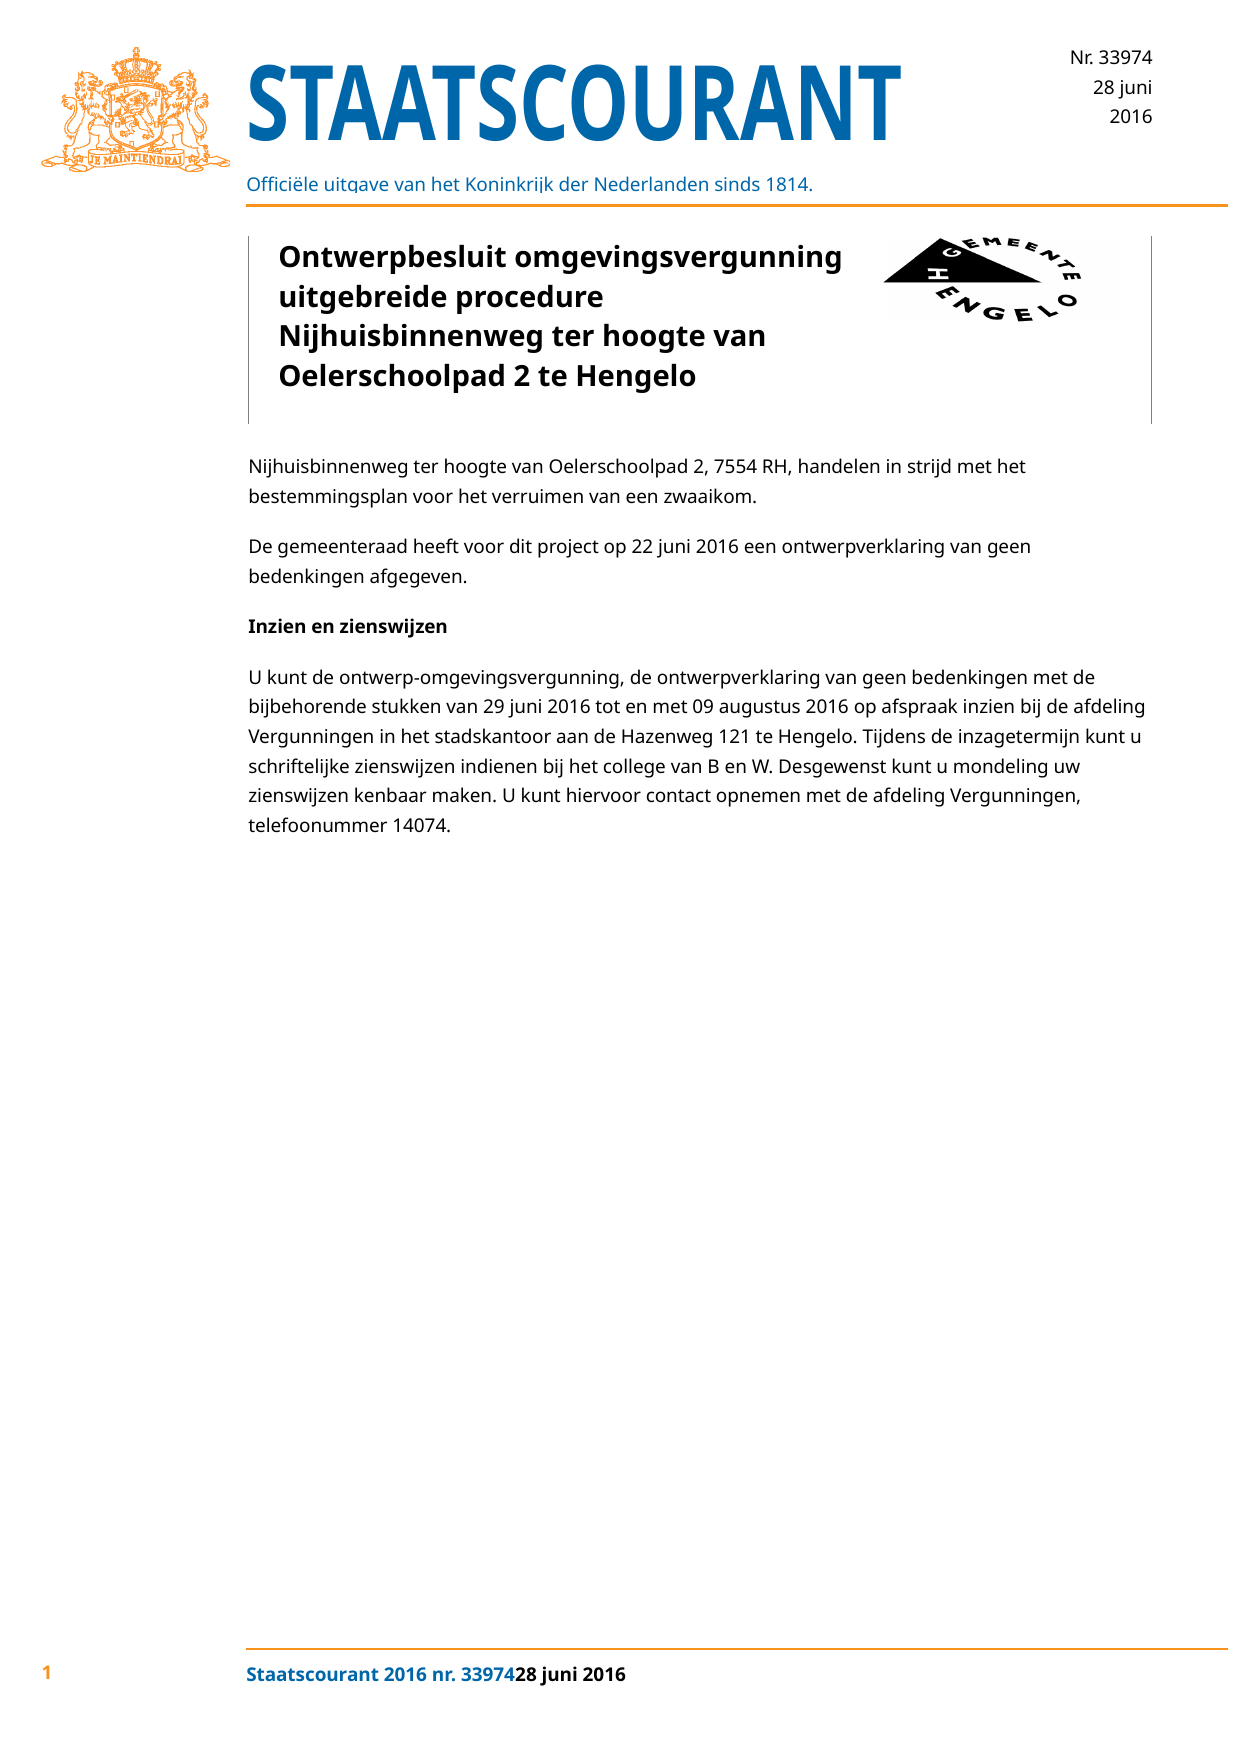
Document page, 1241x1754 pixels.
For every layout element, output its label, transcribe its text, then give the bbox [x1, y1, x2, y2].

picture [41, 47, 231, 172]
text U kunt de ontwerp-omgevingsvergunning, de ontwerpverklaring van geen bedenkingen met de bijbehorende stukken van 29 juni 2016 tot en met 09 augustus 2016 op afspraak inzien bij de afdeling Vergunningen in het stadskantoor aan de Hazenweg 121 te Hengelo. Tijdens de inzagetermijn kunt u schriftelijke zienswijzen indienen bij het college van B en W. Desgewenst kunt u mondeling uw zienswijzen kenbaar maken. U kunt hiervoor contact opnemen met de afdeling Vergunningen, telefoonummer 14074. [248, 664, 1152, 838]
text De gemeenteraad heeft voor dit project op 22 juni 2016 een ontwerpverklaring van geen bedenkingen afgegeven. [248, 534, 1152, 589]
text Inzien en zienswijzen [248, 614, 1152, 639]
table_header Ontwerpbesluit omgevingsvergunning uitgebreide procedure Nijhuisbinnenweg ter hoogte van Oelerschoolpad 2 te Hengelo [249, 236, 850, 424]
picture [882, 236, 1119, 322]
table_header [850, 236, 1151, 424]
text Nijhuisbinnenweg ter hoogte van Oelerschoolpad 2, 7554 RH, handelen in strijd met het bestemmingsplan voor het verruimen van een zwaaikom. [248, 454, 1152, 509]
